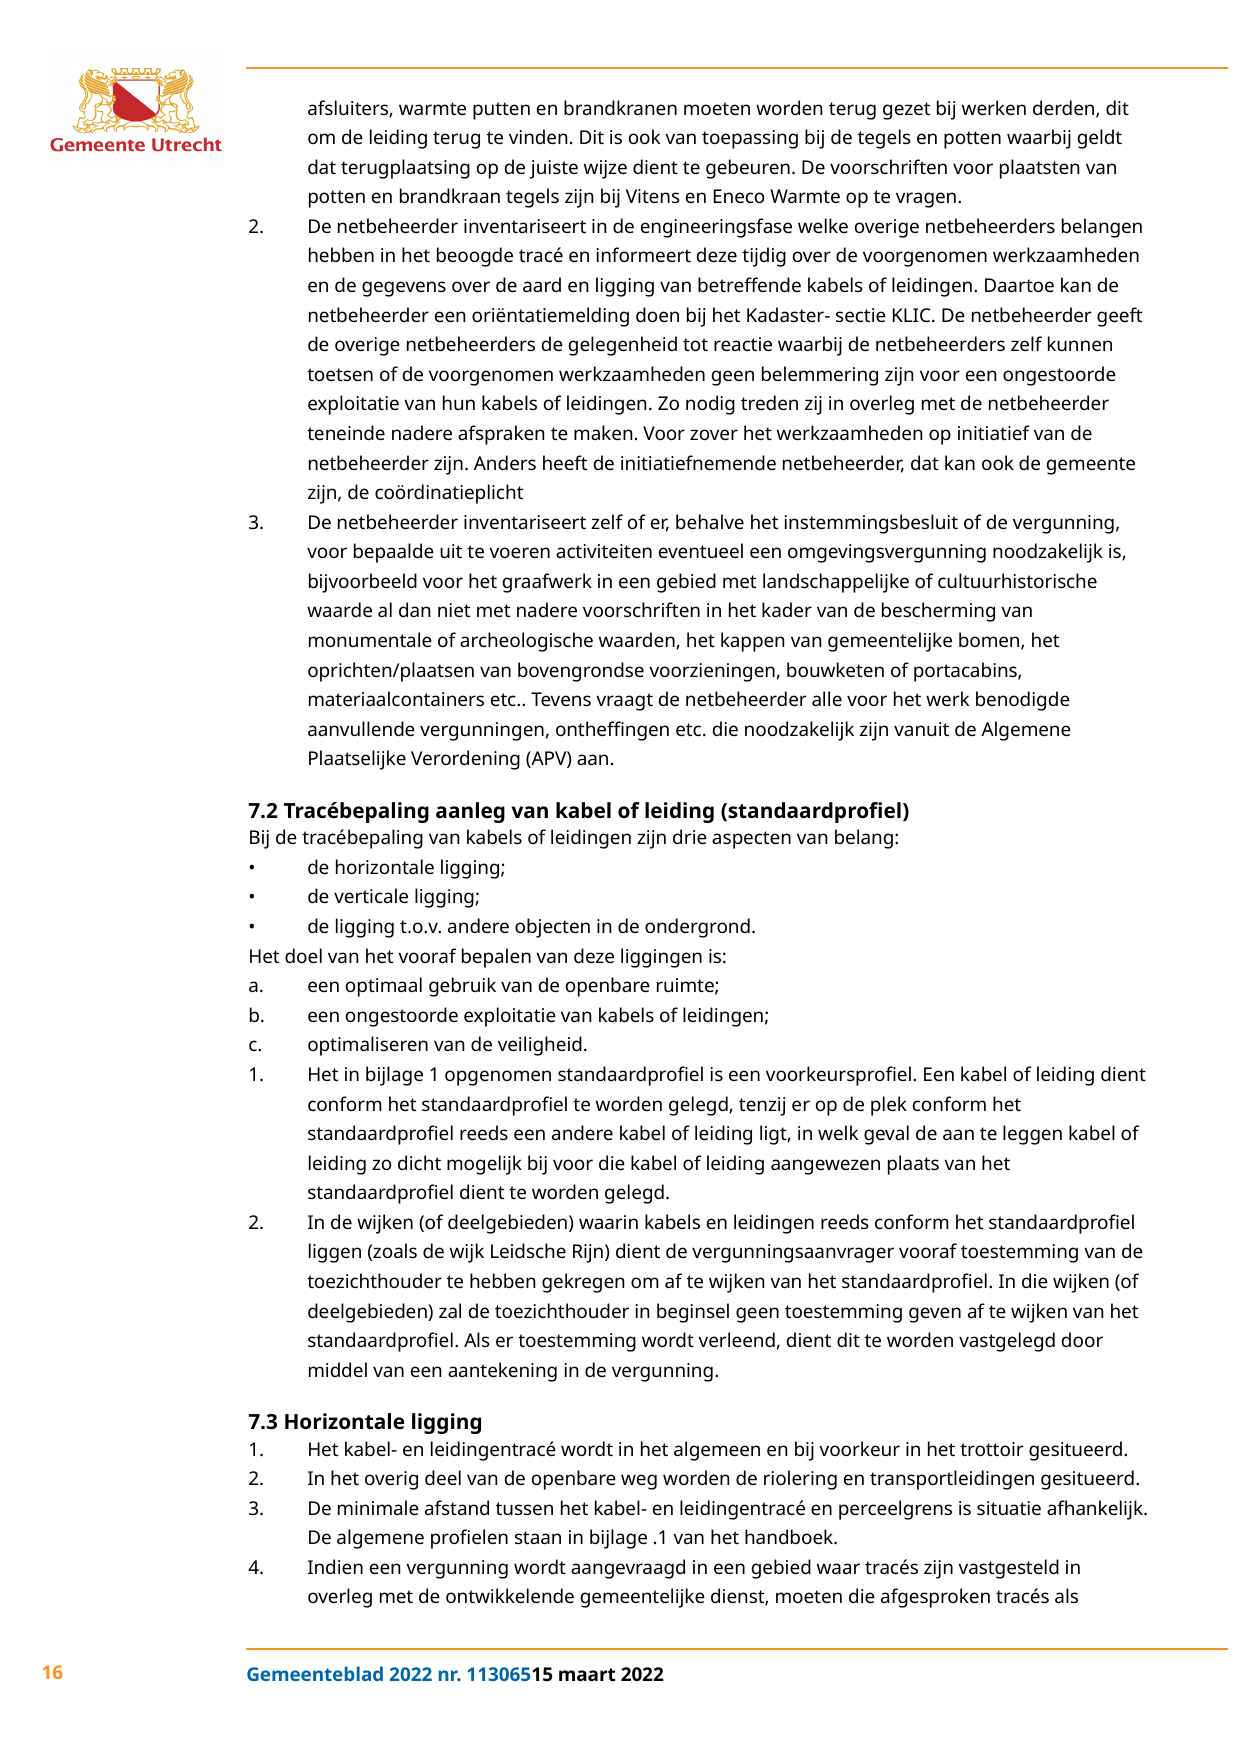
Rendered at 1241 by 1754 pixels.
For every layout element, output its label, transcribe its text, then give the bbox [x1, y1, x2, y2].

list In de wijken (of deelgebieden) waarin kabels en leidingen reeds conform het standaardprofiel liggen (zoals de wijk Leidsche Rijn) dient de vergunningsaanvrager vooraf toestemming van de toezichthouder te hebben gekregen om af te wijken van het standaardprofiel. In die wijken (of deelgebieden) zal de toezichthouder in beginsel geen toestemming geven af te wijken van het standaardprofiel. Als er toestemming wordt verleend, dient dit te worden vastgelegd door middel van een aantekening in de vergunning. [248, 1209, 1152, 1383]
list een optimaal gebruik van de openbare ruimte; [248, 972, 1152, 998]
list de ligging t.o.v. andere objecten in de ondergrond. [248, 913, 1152, 939]
list Indien een vergunning wordt aangevraagd in een gebied waar tracés zijn vastgesteld in overleg met de ontwikkelende gemeentelijke dienst, moeten die afgesproken tracés als [248, 1554, 1152, 1609]
list afsluiters, warmte putten en brandkranen moeten worden terug gezet bij werken derden, dit om de leiding terug te vinden. Dit is ook van toepassing bij de tegels en potten waarbij geldt dat terugplaatsing op de juiste wijze dient te gebeuren. De voorschriften voor plaatsten van potten en brandkraan tegels zijn bij Vitens en Eneco Warmte op te vragen. [248, 95, 1152, 209]
list de verticale ligging; [248, 884, 1152, 909]
list De minimale afstand tussen het kabel- en leidingentracé en perceelgrens is situatie afhankelijk. De algemene profielen staan in bijlage .1 van het handboek. [248, 1495, 1152, 1550]
text 7.2 Tracébepaling aanleg van kabel of leiding (standaardprofiel) [248, 796, 1152, 824]
list optimaliseren van de veiligheid. [248, 1032, 1152, 1057]
text Het doel van het vooraf bepalen van deze liggingen is: [248, 943, 1152, 968]
text 7.3 Horizontale ligging [248, 1407, 1152, 1436]
list Het in bijlage 1 opgenomen standaardprofiel is een voorkeursprofiel. Een kabel of leiding dient conform het standaardprofiel te worden gelegd, tenzij er op de plek conform het standaardprofiel reeds een andere kabel of leiding ligt, in welk geval de aan te leggen kabel of leiding zo dicht mogelijk bij voor die kabel of leiding aangewezen plaats van het standaardprofiel dient te worden gelegd. [248, 1061, 1152, 1205]
list De netbeheerder inventariseert zelf of er, behalve het instemmingsbesluit of de vergunning, voor bepaalde uit te voeren activiteiten eventueel een omgevingsvergunning noodzakelijk is, bijvoorbeeld voor het graafwerk in een gebied met landschappelijke of cultuurhistorische waarde al dan niet met nadere voorschriften in het kader van de bescherming van monumentale of archeologische waarden, het kappen van gemeentelijke bomen, het oprichten/plaatsen van bovengrondse voorzieningen, bouwketen of portacabins, materiaalcontainers etc.. Tevens vraagt de netbeheerder alle voor het werk benodigde aanvullende vergunningen, ontheffingen etc. die noodzakelijk zijn vanuit de Algemene Plaatselijke Verordening (APV) aan. [248, 509, 1152, 771]
picture [41, 47, 231, 172]
text Bij de tracébepaling van kabels of leidingen zijn drie aspecten van belang: [248, 824, 1152, 850]
list een ongestoorde exploitatie van kabels of leidingen; [248, 1002, 1152, 1028]
list De netbeheerder inventariseert in de engineeringsfase welke overige netbeheerders belangen hebben in het beoogde tracé en informeert deze tijdig over de voorgenomen werkzaamheden en de gegevens over de aard en ligging van betreffende kabels of leidingen. Daartoe kan de netbeheerder een oriëntatiemelding doen bij het Kadaster- sectie KLIC. De netbeheerder geeft de overige netbeheerders de gelegenheid tot reactie waarbij de netbeheerders zelf kunnen toetsen of de voorgenomen werkzaamheden geen belemmering zijn voor een ongestoorde exploitatie van hun kabels of leidingen. Zo nodig treden zij in overleg met de netbeheerder teneinde nadere afspraken te maken. Voor zover het werkzaamheden op initiatief van de netbeheerder zijn. Anders heeft de initiatiefnemende netbeheerder, dat kan ook de gemeente zijn, de coördinatieplicht [248, 213, 1152, 505]
list de horizontale ligging; [248, 854, 1152, 880]
list In het overig deel van de openbare weg worden de riolering en transportleidingen gesitueerd. [248, 1465, 1152, 1491]
list Het kabel- en leidingentracé wordt in het algemeen en bij voorkeur in het trottoir gesitueerd. [248, 1436, 1152, 1462]
